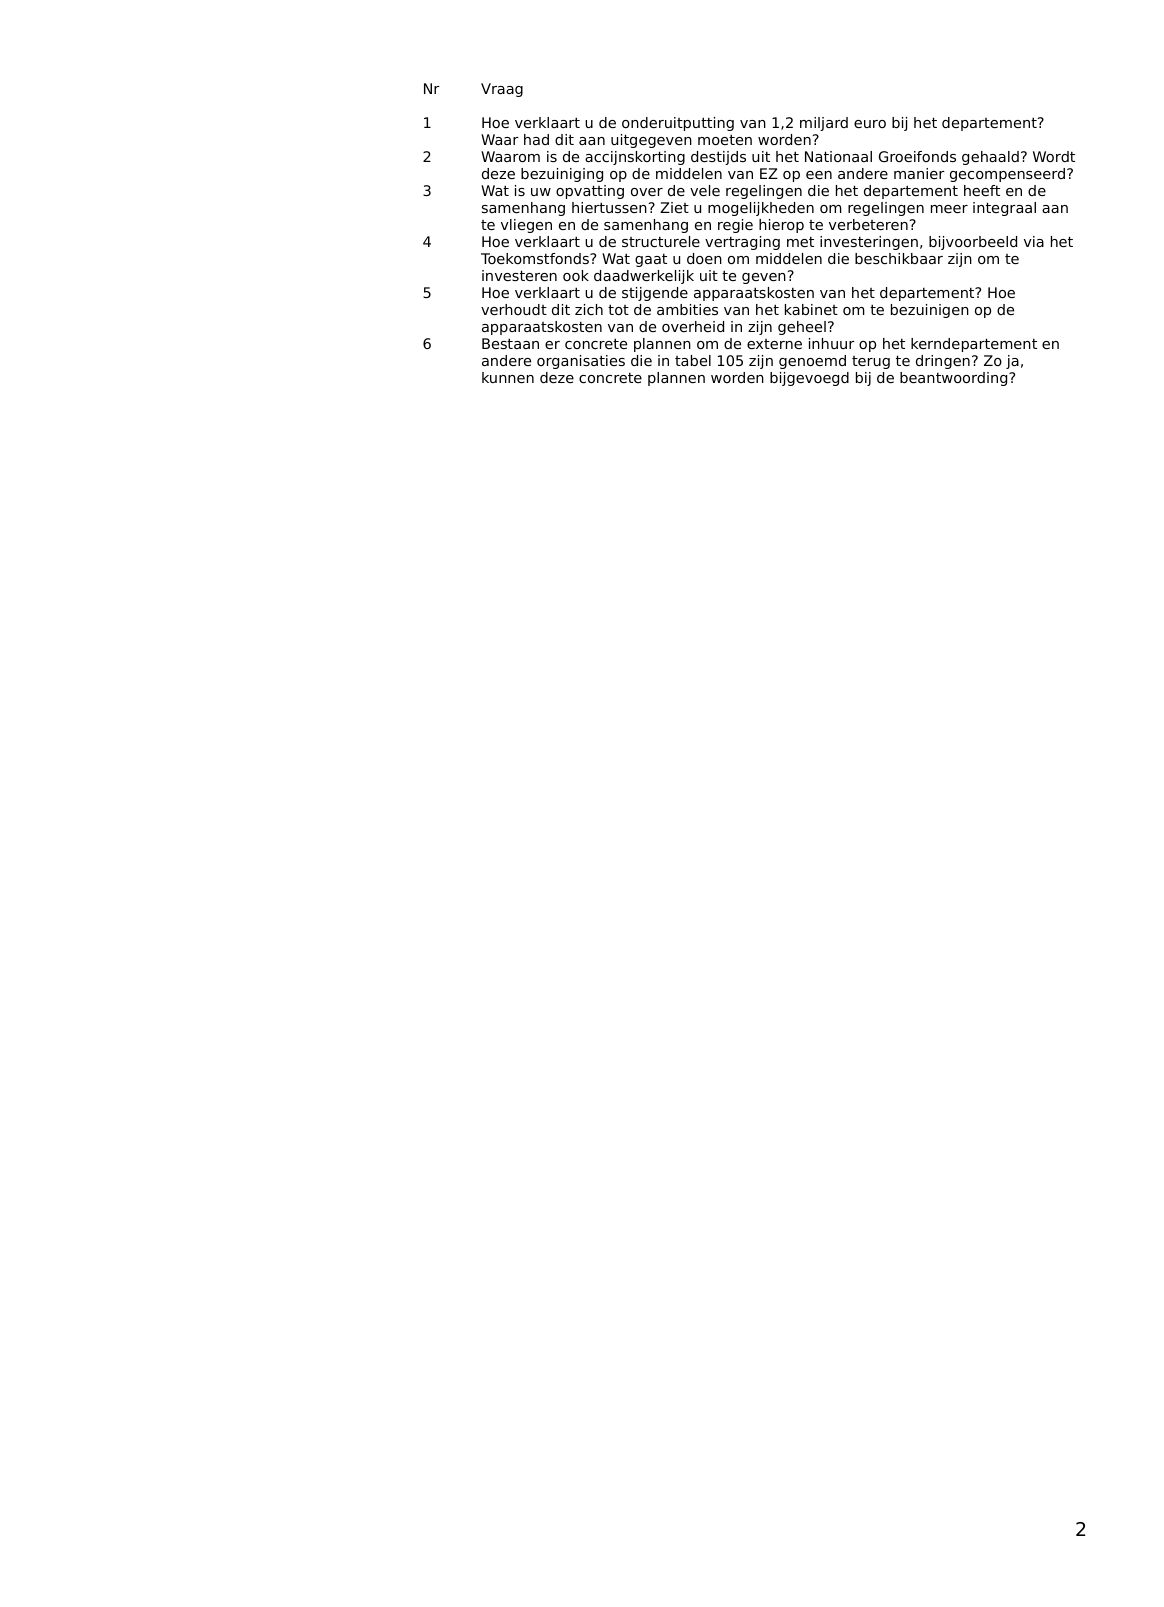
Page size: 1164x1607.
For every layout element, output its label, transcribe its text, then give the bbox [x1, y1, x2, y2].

table_cell 4 [422, 234, 475, 285]
table_header Nr [422, 81, 475, 98]
table_cell 6 [422, 336, 475, 387]
table_cell Hoe verklaart u de structurele vertraging met investeringen, bijvoorbeeld via het Toekomstfonds? Wat gaat u doen om middelen die beschikbaar zijn om te investeren ook daadwerkelijk uit te geven? [475, 234, 1087, 285]
table_cell 5 [422, 285, 475, 336]
table_cell [475, 98, 1087, 115]
table_cell Waarom is de accijnskorting destijds uit het Nationaal Groeifonds gehaald? Wordt deze bezuiniging op de middelen van EZ op een andere manier gecompenseerd? [475, 149, 1087, 183]
table_cell Hoe verklaart u de stijgende apparaatskosten van het departement? Hoe verhoudt dit zich tot de ambities van het kabinet om te bezuinigen op de apparaatskosten van de overheid in zijn geheel? [475, 285, 1087, 336]
table_cell Wat is uw opvatting over de vele regelingen die het departement heeft en de samenhang hiertussen? Ziet u mogelijkheden om regelingen meer integraal aan te vliegen en de samenhang en regie hierop te verbeteren? [475, 183, 1087, 234]
table_cell Bestaan er concrete plannen om de externe inhuur op het kerndepartement en andere organisaties die in tabel 105 zijn genoemd terug te dringen? Zo ja, kunnen deze concrete plannen worden bijgevoegd bij de beantwoording? [475, 336, 1087, 387]
table_header Vraag [475, 81, 1087, 98]
table_cell Hoe verklaart u de onderuitputting van 1,2 miljard euro bij het departement? Waar had dit aan uitgegeven moeten worden? [475, 115, 1087, 149]
table_cell 1 [422, 115, 475, 149]
table_cell [422, 98, 475, 115]
table_cell 2 [422, 149, 475, 183]
table_cell 3 [422, 183, 475, 234]
